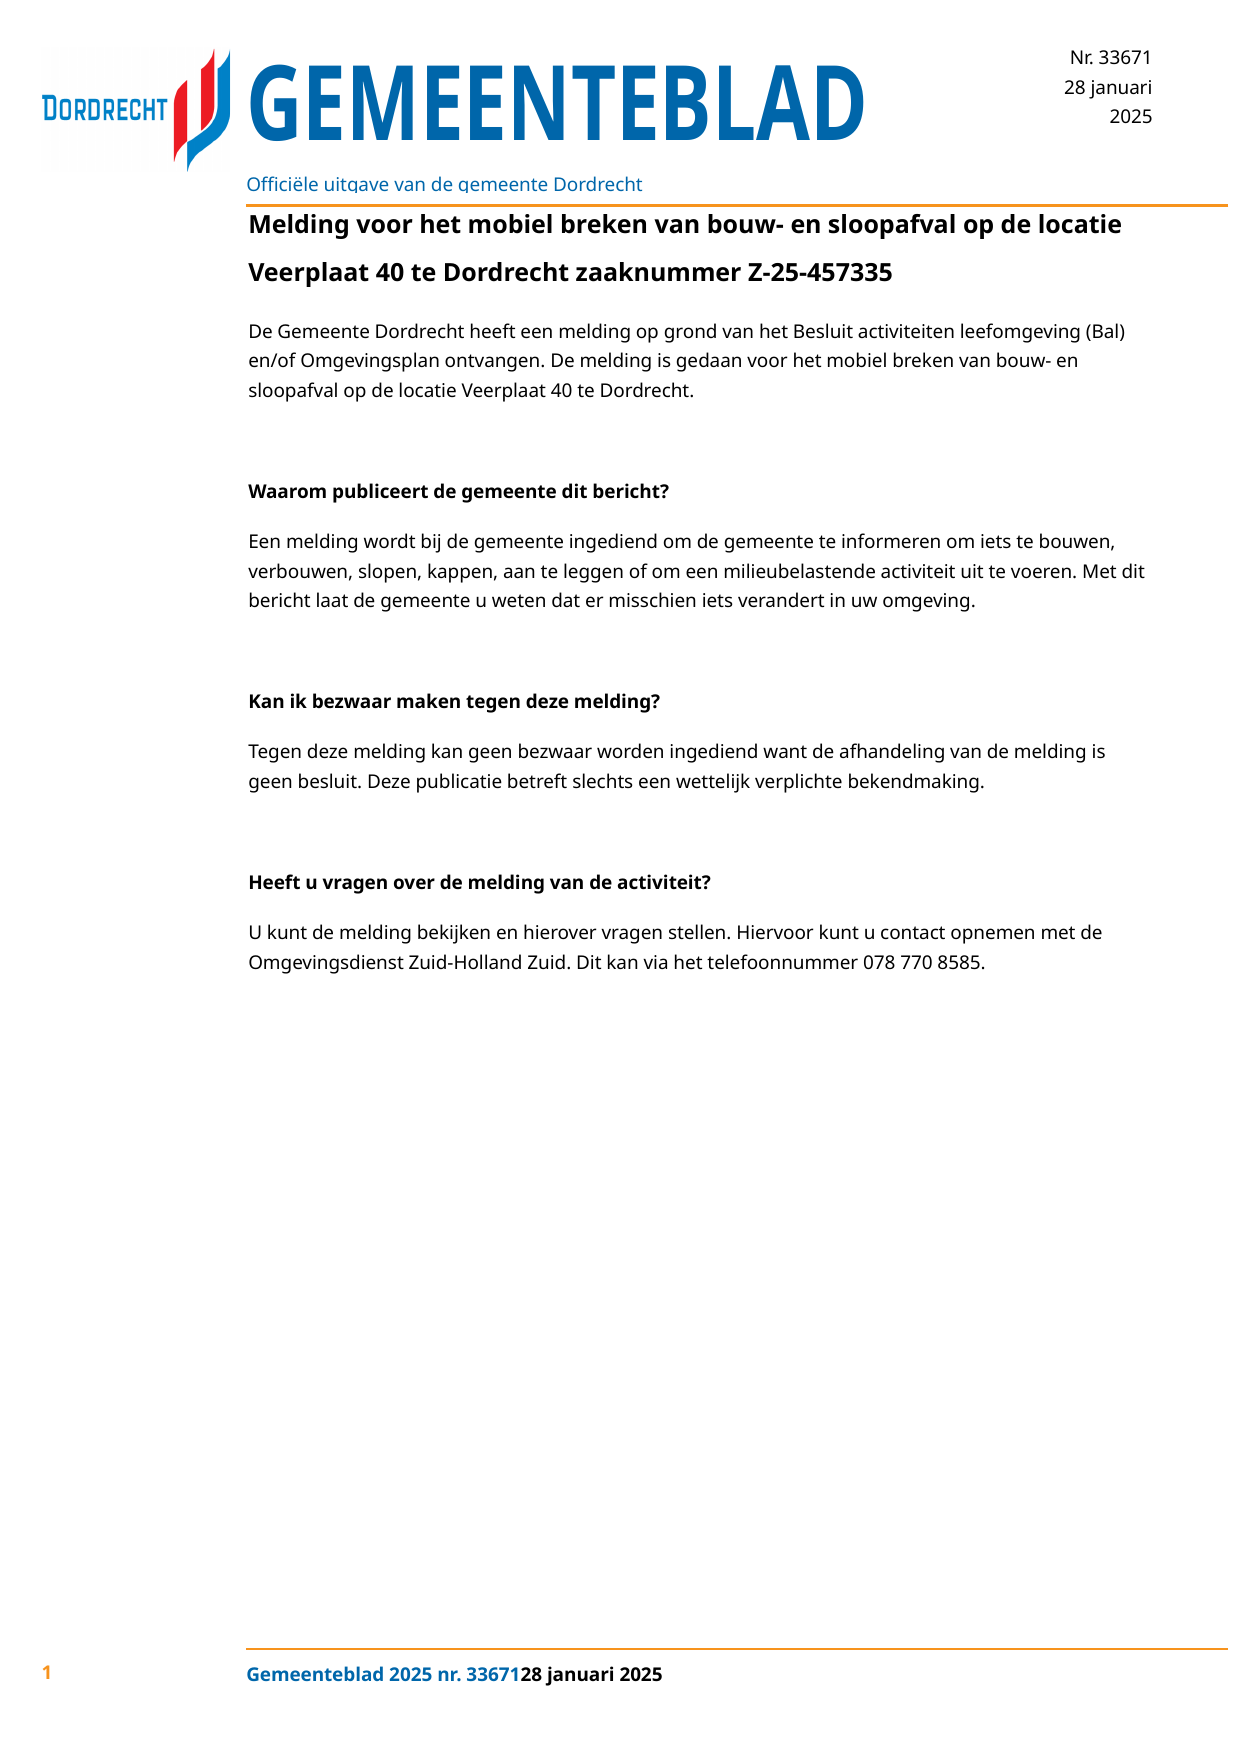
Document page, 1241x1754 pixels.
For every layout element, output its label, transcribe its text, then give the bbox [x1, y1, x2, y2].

text Heeft u vragen over de melding van de activiteit? [248, 869, 1152, 895]
text Melding voor het mobiel breken van bouw- en sloopafval op de locatie Veerplaat 40 te Dordrecht zaaknummer Z-25-457335 [248, 207, 1152, 288]
text De Gemeente Dordrecht heeft een melding op grond van het Besluit activiteiten leefomgeving (Bal) en/of Omgevingsplan ontvangen. De melding is gedaan voor het mobiel breken van bouw- en sloopafval op de locatie Veerplaat 40 te Dordrecht. [248, 318, 1152, 403]
text Waarom publiceert de gemeente dit bericht? [248, 478, 1152, 504]
text Tegen deze melding kan geen bezwaar worden ingediend want de afhandeling van de melding is geen besluit. Deze publicatie betreft slechts een wettelijk verplichte bekendmaking. [248, 739, 1152, 794]
text Een melding wordt bij de gemeente ingediend om de gemeente te informeren om iets te bouwen, verbouwen, slopen, kappen, aan te leggen of om een milieubelastende activiteit uit te voeren. Met dit bericht laat de gemeente u weten dat er misschien iets verandert in uw omgeving. [248, 528, 1152, 613]
text Kan ik bezwaar maken tegen deze melding? [248, 688, 1152, 714]
picture [41, 47, 231, 172]
text U kunt de melding bekijken en hierover vragen stellen. Hiervoor kunt u contact opnemen met de Omgevingsdienst Zuid-Holland Zuid. Dit kan via het telefoonnummer 078 770 8585. [248, 919, 1152, 975]
